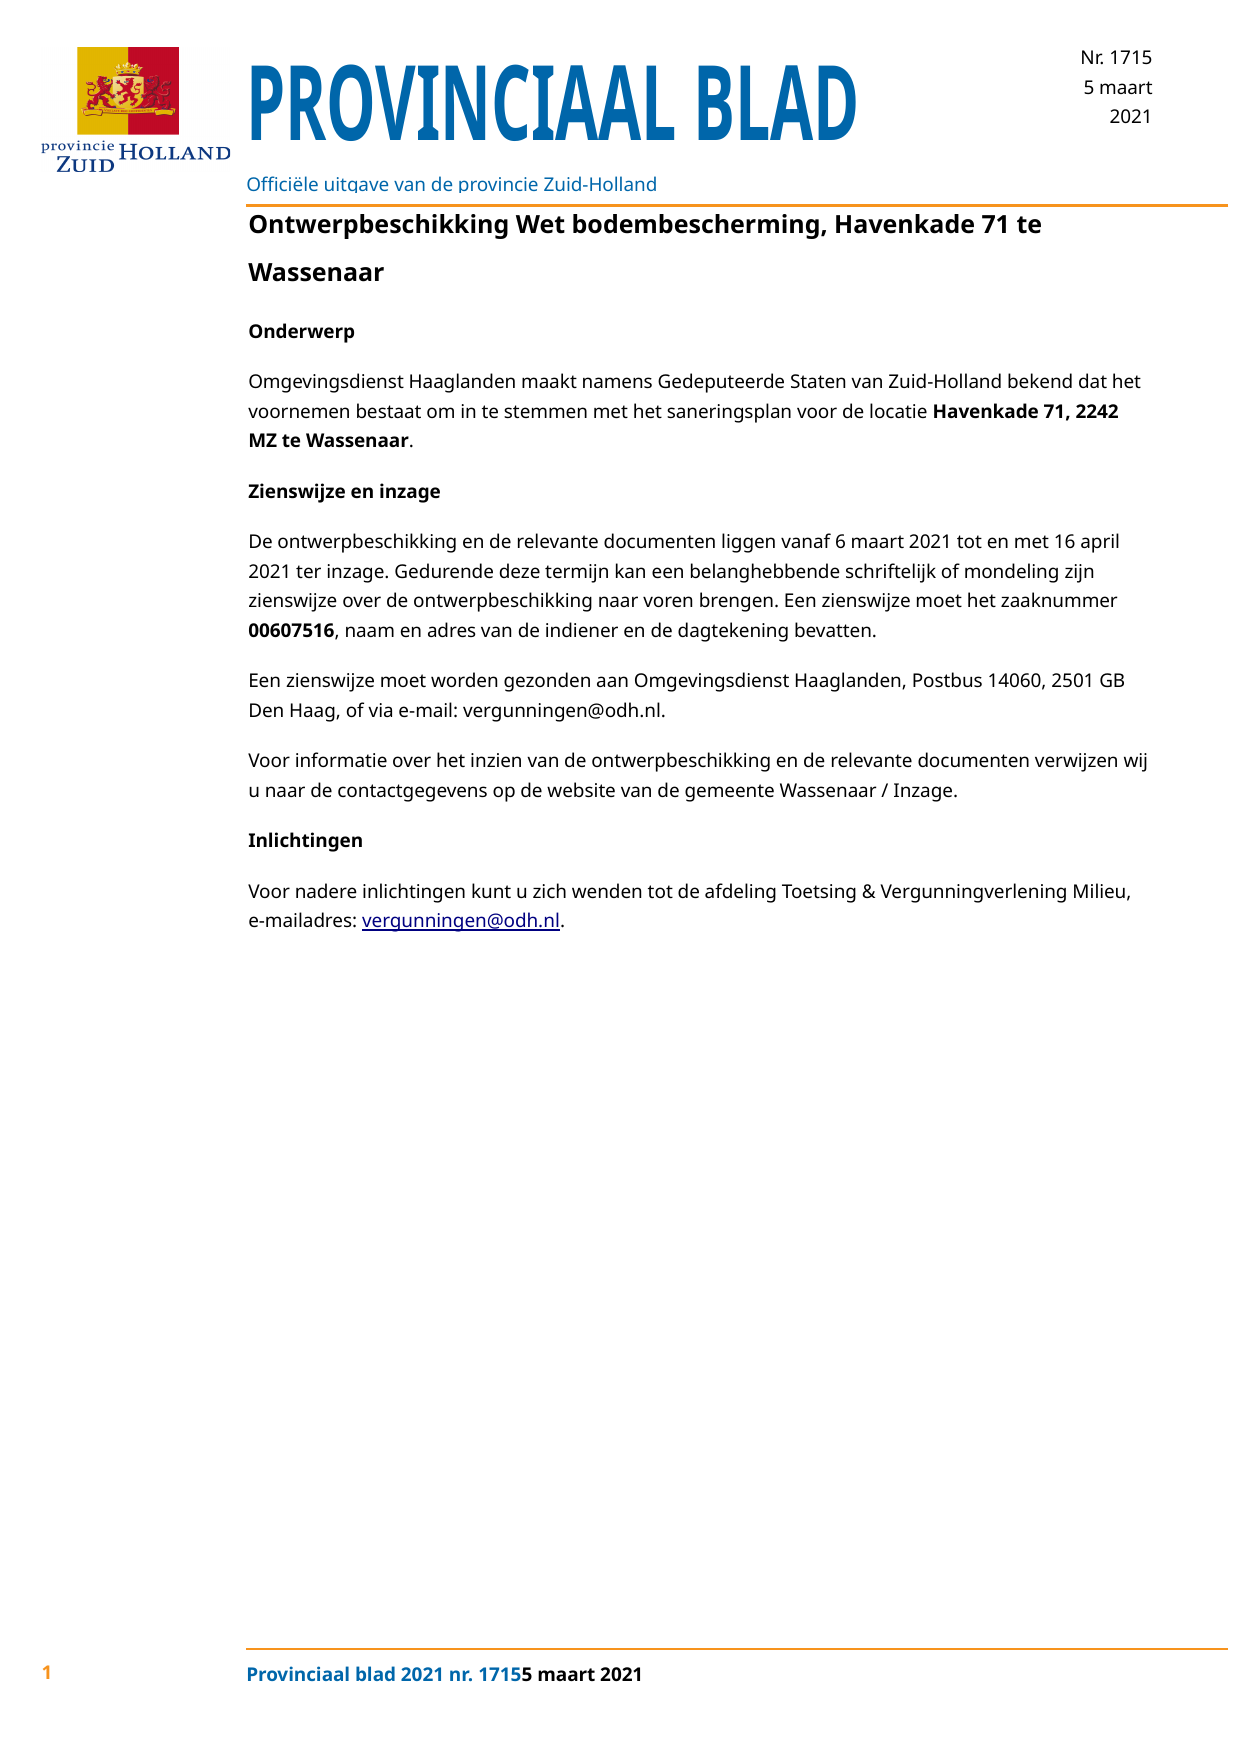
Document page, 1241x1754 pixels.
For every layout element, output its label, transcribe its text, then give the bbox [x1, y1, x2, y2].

text De ontwerpbeschikking en de relevante documenten liggen vanaf 6 maart 2021 tot en met 16 april 2021 ter inzage. Gedurende deze termijn kan een belanghebbende schriftelijk of mondeling zijn zienswijze over de ontwerpbeschikking naar voren brengen. Een zienswijze moet het zaaknummer 00607516, naam en adres van de indiener en de dagtekening bevatten. [248, 528, 1152, 643]
text Voor informatie over het inzien van de ontwerpbeschikking en de relevante documenten verwijzen wij u naar de contactgegevens op de website van de gemeente Wassenaar / Inzage. [248, 747, 1152, 803]
text Onderwerp [248, 318, 1152, 344]
text Omgevingsdienst Haaglanden maakt namens Gedeputeerde Staten van Zuid-Holland bekend dat het voornemen bestaat om in te stemmen met het saneringsplan voor de locatie Havenkade 71, 2242 MZ te Wassenaar. [248, 368, 1152, 453]
text Ontwerpbeschikking Wet bodembescherming, Havenkade 71 te Wassenaar [248, 207, 1152, 288]
text Inlichtingen [248, 827, 1152, 853]
text Een zienswijze moet worden gezonden aan Omgevingsdienst Haaglanden, Postbus 14060, 2501 GB Den Haag, of via e-mail: vergunningen@odh.nl. [248, 667, 1152, 723]
text Voor nadere inlichtingen kunt u zich wenden tot de afdeling Toetsing & Vergunningverlening Milieu, e-mailadres: vergunningen@odh.nl. [248, 878, 1152, 933]
picture [41, 47, 231, 172]
text Zienswijze en inzage [248, 478, 1152, 504]
